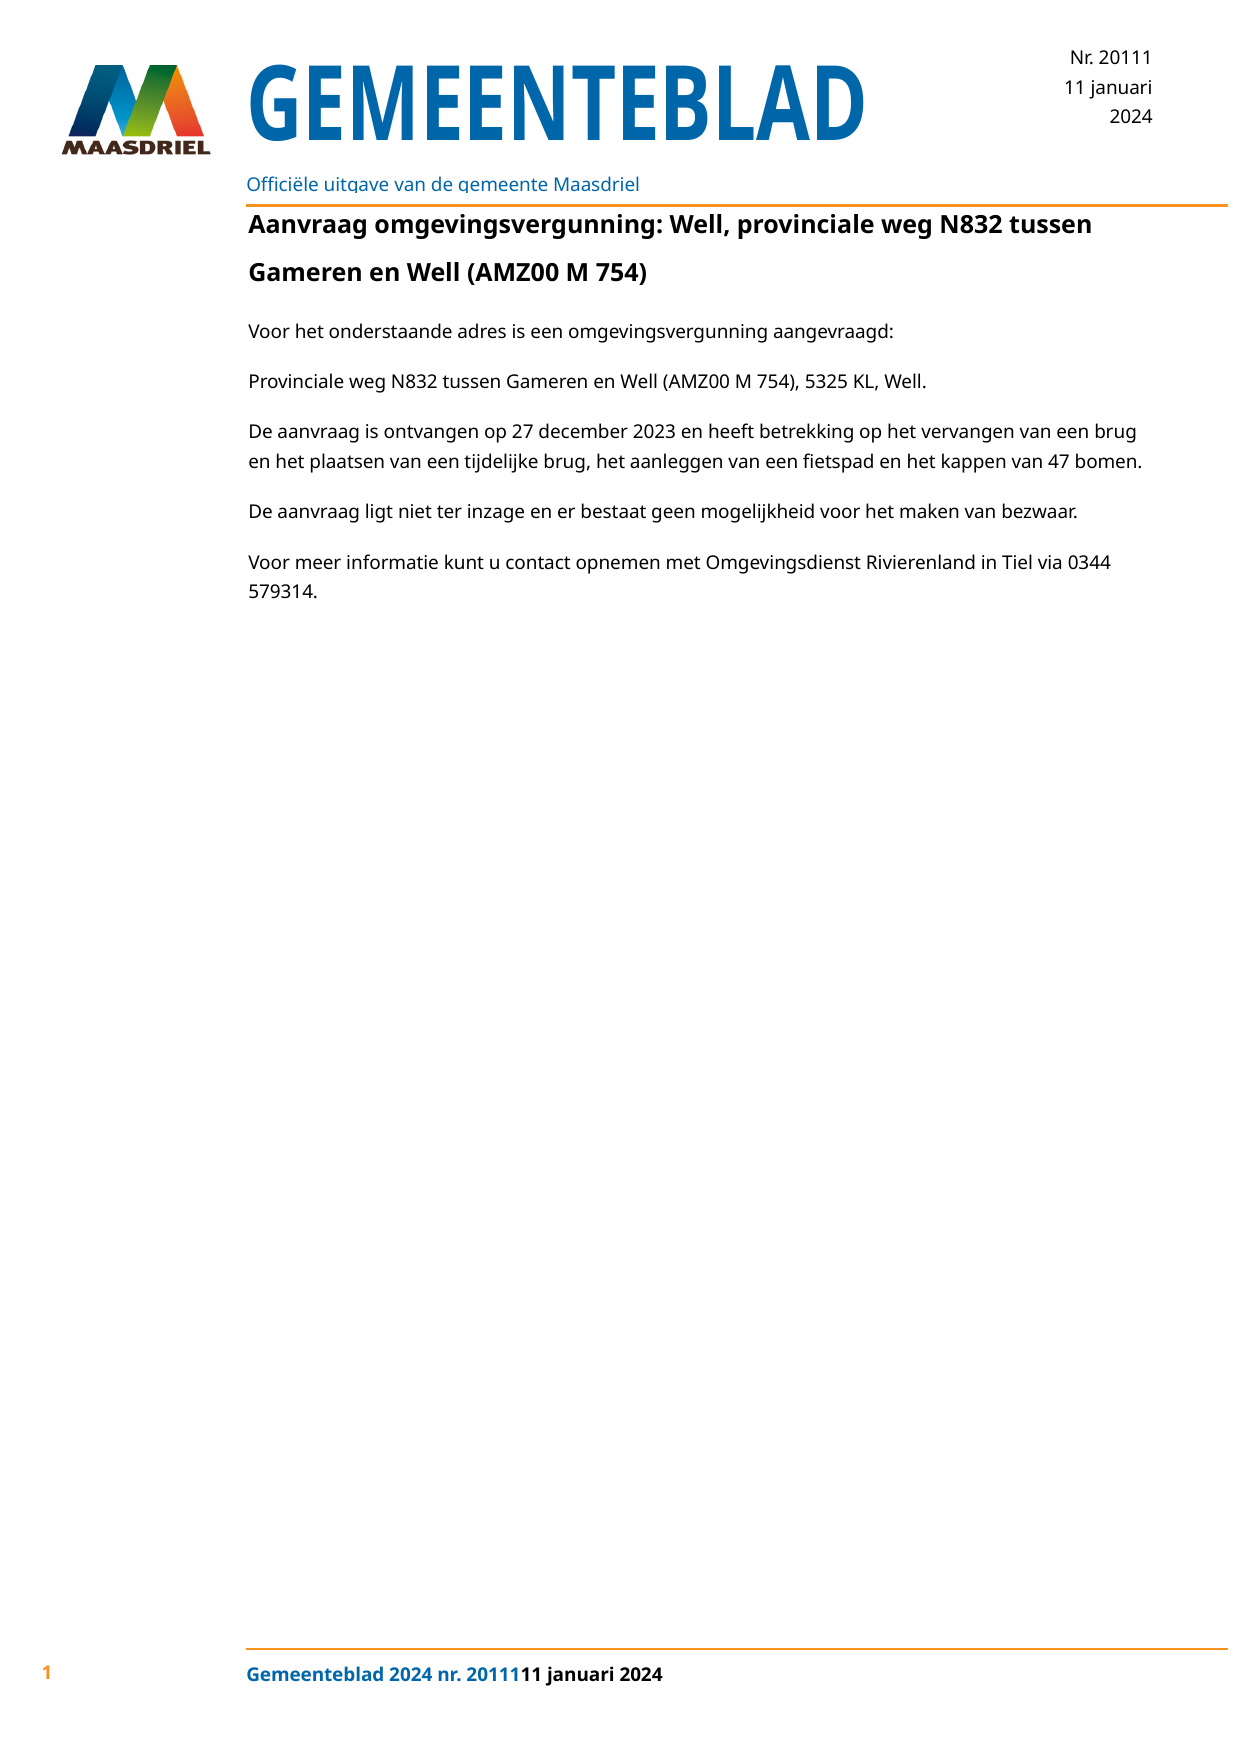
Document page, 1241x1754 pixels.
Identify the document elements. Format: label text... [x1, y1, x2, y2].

picture [41, 47, 231, 172]
text Voor meer informatie kunt u contact opnemen met Omgevingsdienst Rivierenland in Tiel via 0344 579314. [248, 549, 1152, 604]
text De aanvraag is ontvangen op 27 december 2023 en heeft betrekking op het vervangen van een brug en het plaatsen van een tijdelijke brug, het aanleggen van een fietspad en het kappen van 47 bomen. [248, 419, 1152, 474]
text Aanvraag omgevingsvergunning: Well, provinciale weg N832 tussen Gameren en Well (AMZ00 M 754) [248, 207, 1152, 288]
text Voor het onderstaande adres is een omgevingsvergunning aangevraagd: [248, 318, 1152, 344]
text De aanvraag ligt niet ter inzage en er bestaat geen mogelijkheid voor het maken van bezwaar. [248, 499, 1152, 524]
text Provinciale weg N832 tussen Gameren en Well (AMZ00 M 754), 5325 KL, Well. [248, 368, 1152, 394]
